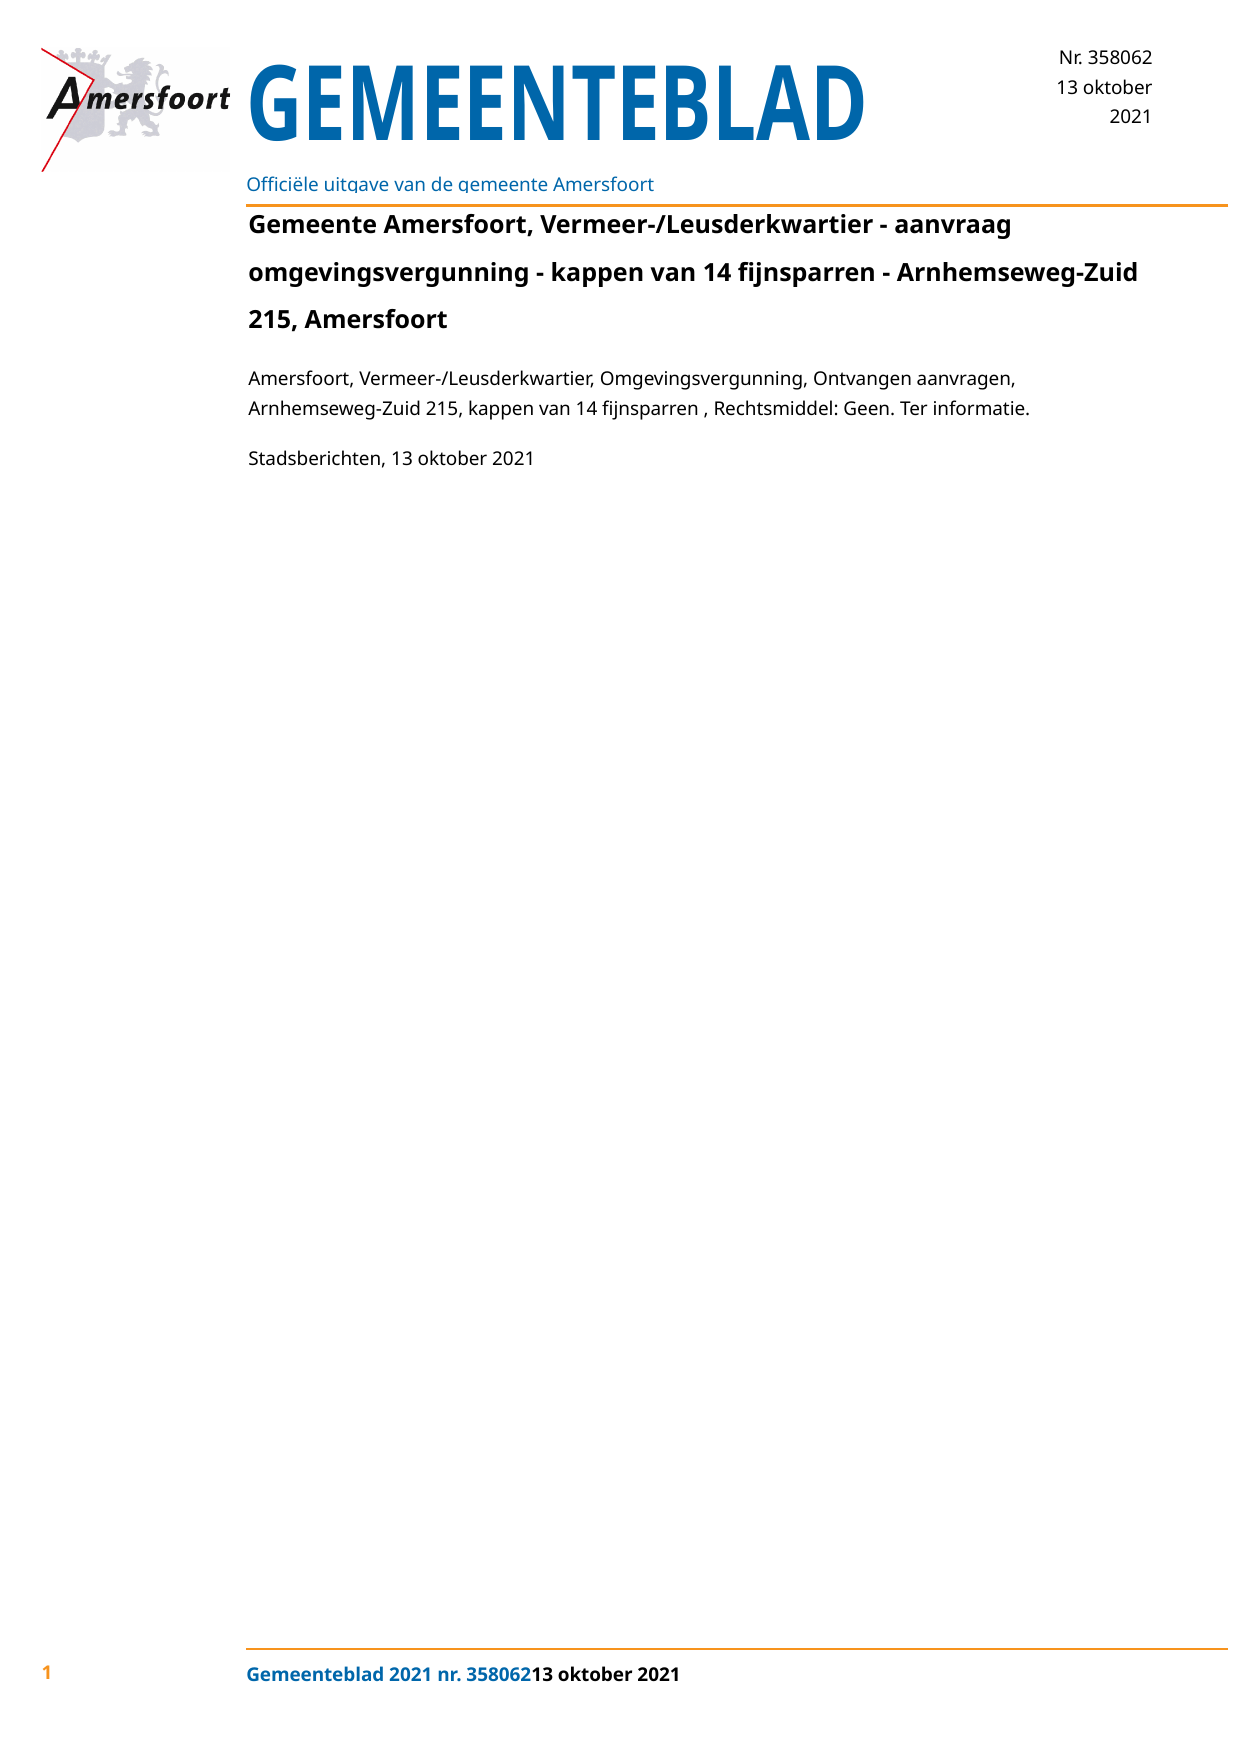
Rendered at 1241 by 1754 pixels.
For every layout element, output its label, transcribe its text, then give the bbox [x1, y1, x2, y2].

text Gemeente Amersfoort, Vermeer-/Leusderkwartier - aanvraag omgevingsvergunning - kappen van 14 fijnsparren - Arnhemseweg-Zuid 215, Amersfoort [248, 207, 1152, 336]
text Stadsberichten, 13 oktober 2021 [248, 446, 1152, 471]
text Amersfoort, Vermeer-/Leusderkwartier, Omgevingsvergunning, Ontvangen aanvragen, Arnhemseweg-Zuid 215, kappen van 14 fijnsparren , Rechtsmiddel: Geen. Ter informatie. [248, 366, 1152, 421]
picture [41, 47, 231, 172]
